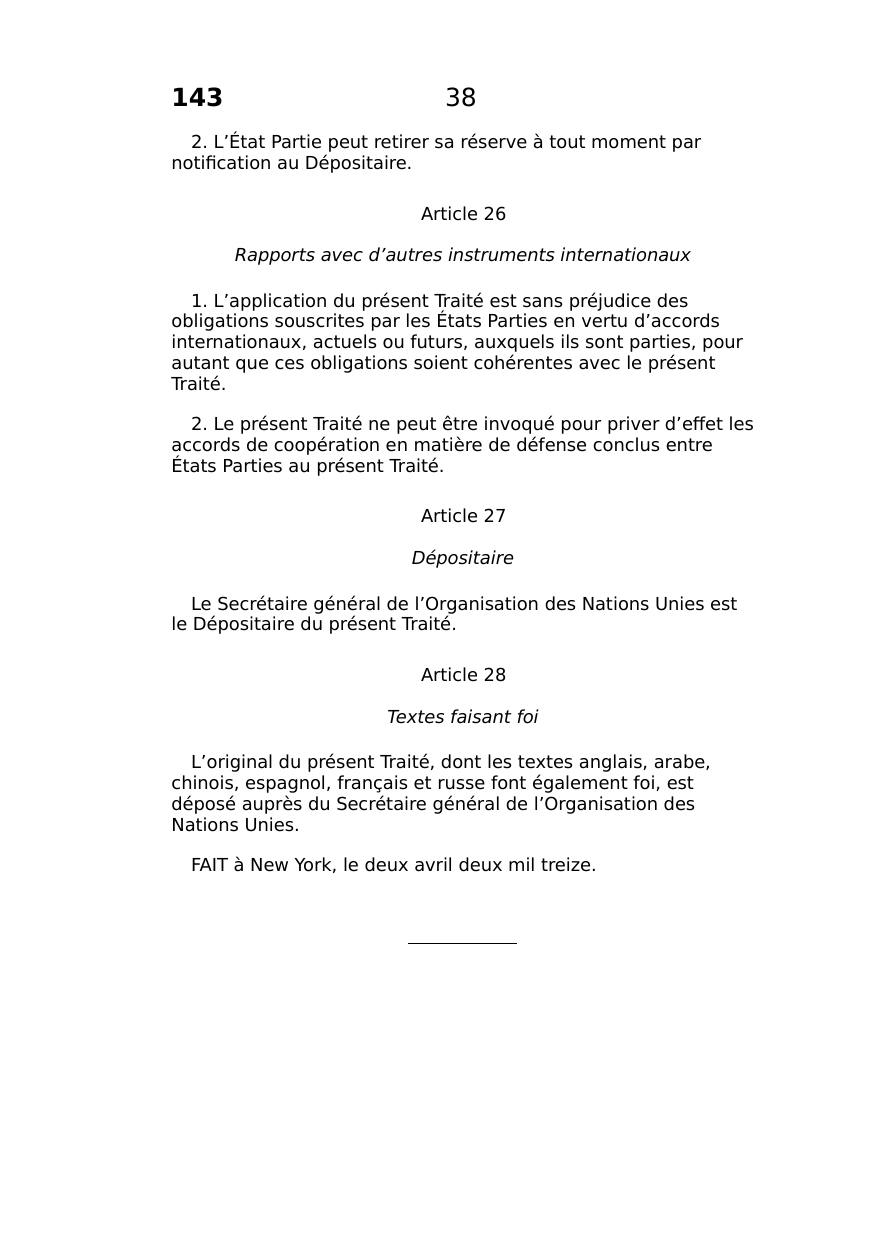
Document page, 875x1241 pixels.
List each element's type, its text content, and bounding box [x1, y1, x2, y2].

text L’original du présent Traité, dont les textes anglais, arabe, chinois, espagnol, français et russe font également foi, est déposé auprès du Secrétaire général de l’Organisation des Nations Unies. [171, 752, 756, 835]
subtitle Article 27 Dépositaire [171, 506, 756, 568]
subtitle Article 26 Rapports avec d’autres instruments internationaux [171, 203, 756, 266]
text 2. L’État Partie peut retirer sa réserve à tout moment par notification au Dépositaire. [171, 132, 756, 173]
text 1. L’application du présent Traité est sans préjudice des obligations souscrites par les États Parties en vertu d’accords internationaux, actuels ou futurs, auxquels ils sont parties, pour autant que ces obligations soient cohérentes avec le présent Traité. [171, 291, 756, 394]
text 2. Le présent Traité ne peut être invoqué pour priver d’effet les accords de coopération en matière de défense conclus entre États Parties au présent Traité. [171, 414, 756, 476]
subtitle Article 28 Textes faisant foi [171, 665, 756, 727]
text Le Secrétaire général de l’Organisation des Nations Unies est le Dépositaire du présent Traité. [171, 593, 756, 635]
text FAIT à New York, le deux avril deux mil treize. [171, 855, 756, 876]
